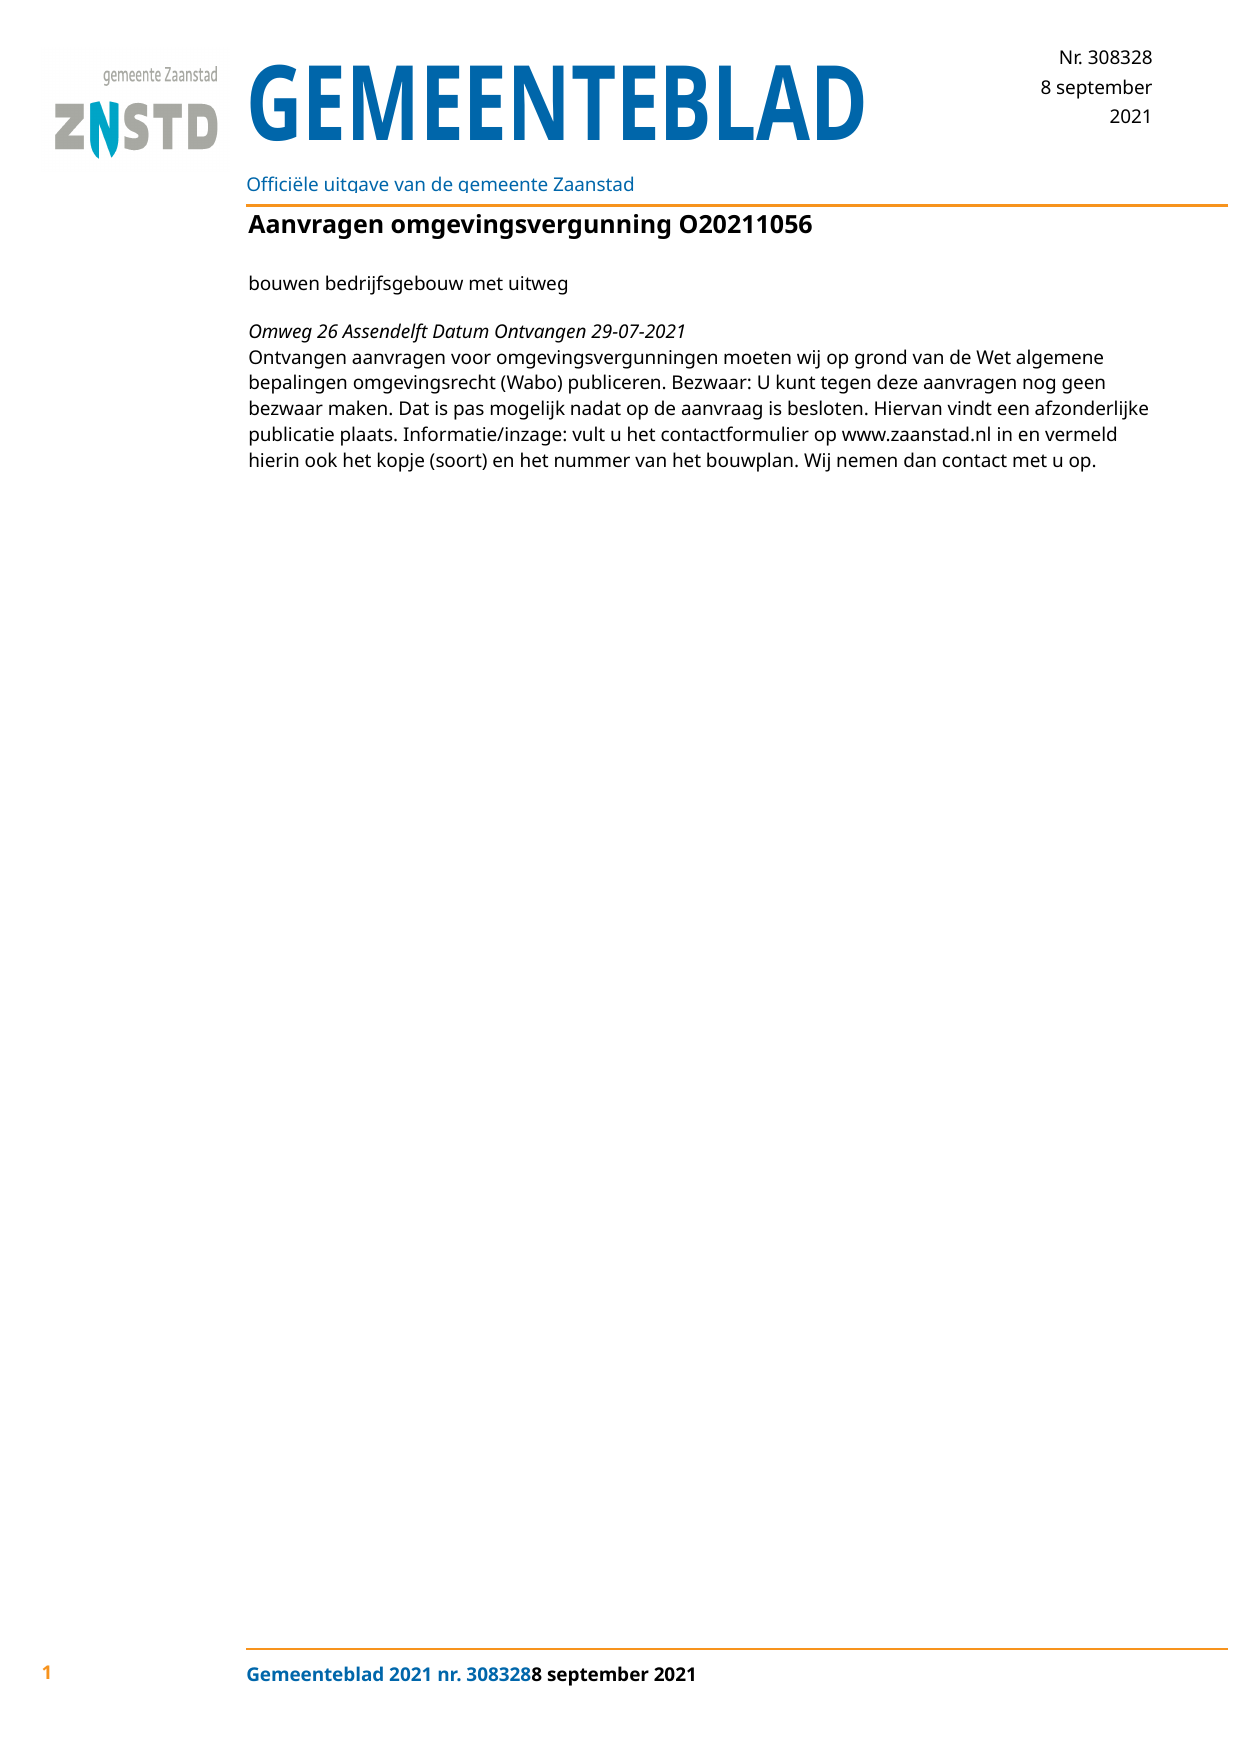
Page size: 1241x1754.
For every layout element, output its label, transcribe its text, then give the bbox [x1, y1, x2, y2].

picture [41, 47, 231, 172]
text Aanvragen omgevingsvergunning O20211056 [248, 207, 1152, 241]
text Omweg 26 Assendelft Datum Ontvangen 29-07-2021 [248, 318, 1152, 344]
text Ontvangen aanvragen voor omgevingsvergunningen moeten wij op grond van de Wet algemene bepalingen omgevingsrecht (Wabo) publiceren. Bezwaar: U kunt tegen deze aanvragen nog geen bezwaar maken. Dat is pas mogelijk nadat op de aanvraag is besloten. Hiervan vindt een afzonderlijke publicatie plaats. Informatie/inzage: vult u het contactformulier op www.zaanstad.nl in en vermeld hierin ook het kopje (soort) en het nummer van het bouwplan. Wij nemen dan contact met u op. [248, 344, 1152, 472]
text bouwen bedrijfsgebouw met uitweg [248, 270, 1152, 296]
